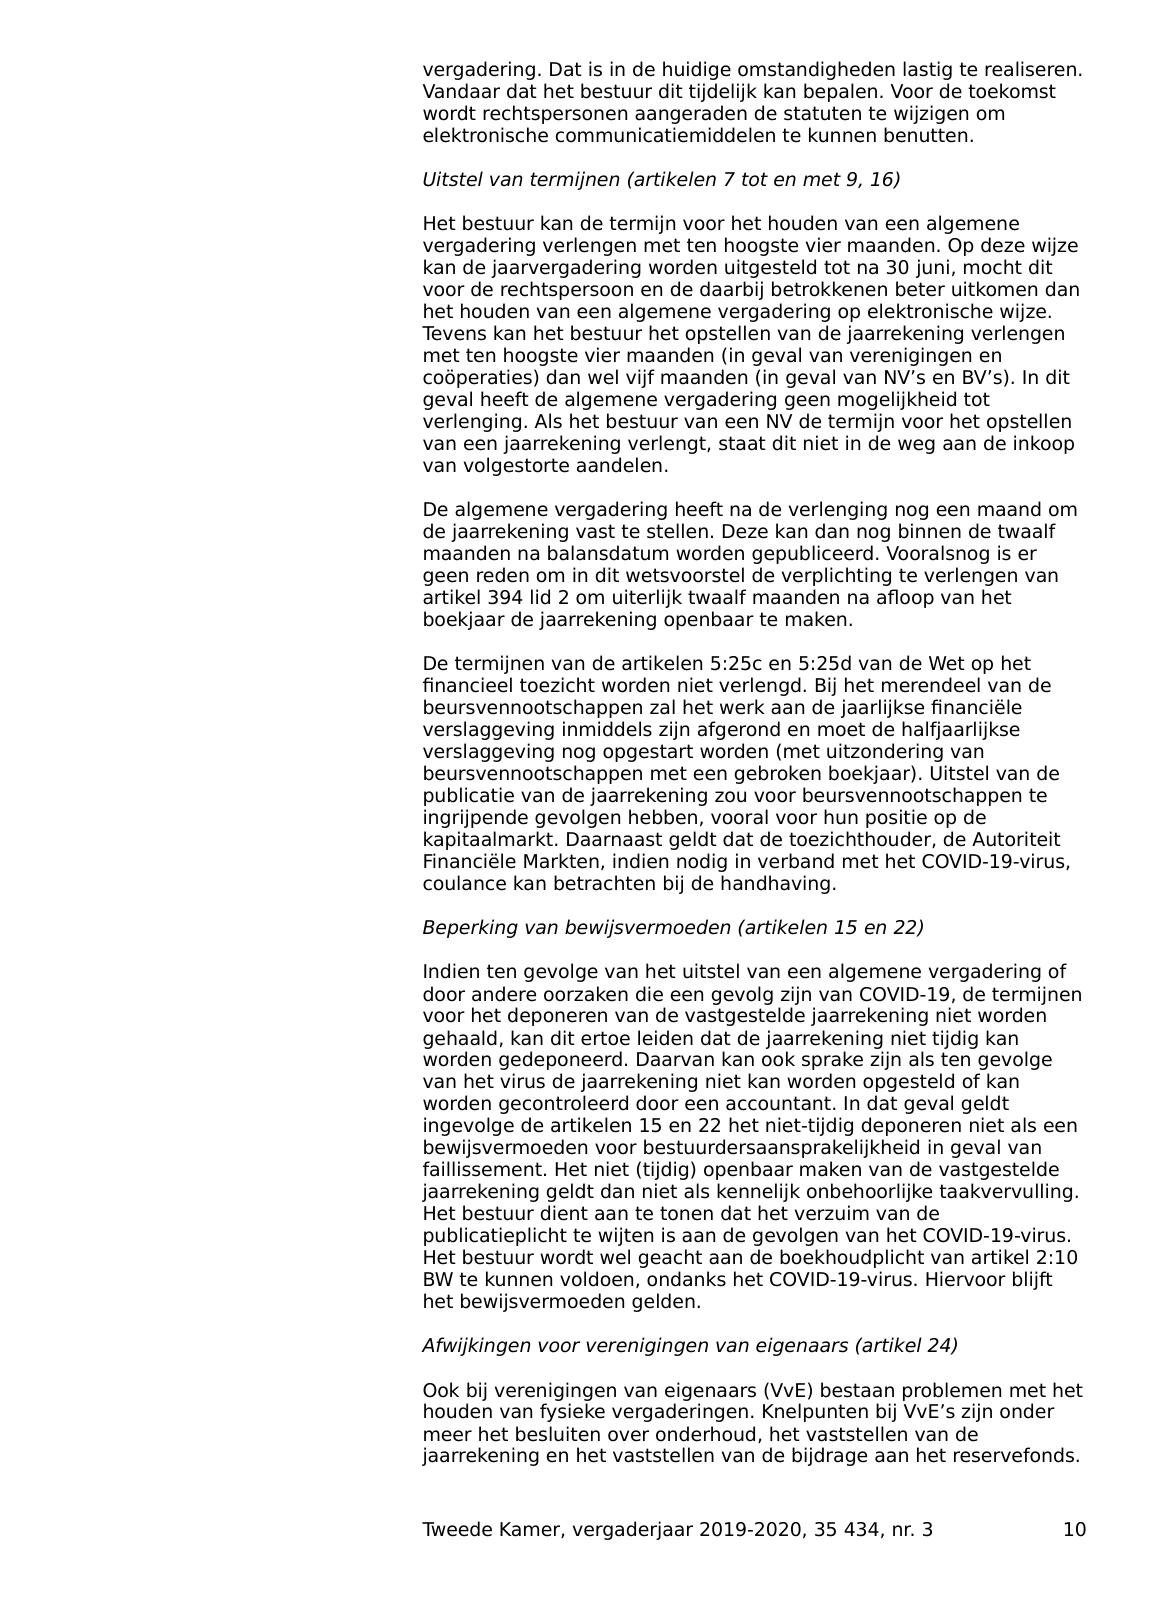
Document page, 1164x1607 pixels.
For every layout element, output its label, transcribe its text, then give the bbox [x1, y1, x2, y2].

text De algemene vergadering heeft na de verlenging nog een maand om de jaarrekening vast te stellen. Deze kan dan nog binnen de twaalf maanden na balansdatum worden gepubliceerd. Vooralsnog is er geen reden om in dit wetsvoorstel de verplichting te verlengen van artikel 394 lid 2 om uiterlijk twaalf maanden na afloop van het boekjaar de jaarrekening openbaar te maken. [422, 499, 1087, 631]
text vergadering. Dat is in de huidige omstandigheden lastig te realiseren. Vandaar dat het bestuur dit tijdelijk kan bepalen. Voor de toekomst wordt rechtspersonen aangeraden de statuten te wijzigen om elektronische communicatiemiddelen te kunnen benutten. [422, 59, 1087, 147]
subtitle Beperking van bewijsvermoeden (artikelen 15 en 22) [422, 917, 1087, 939]
text Indien ten gevolge van het uitstel van een algemene vergadering of door andere oorzaken die een gevolg zijn van COVID-19, de termijnen voor het deponeren van de vastgestelde jaarrekening niet worden gehaald, kan dit ertoe leiden dat de jaarrekening niet tijdig kan worden gedeponeerd. Daarvan kan ook sprake zijn als ten gevolge van het virus de jaarrekening niet kan worden opgesteld of kan worden gecontroleerd door een accountant. In dat geval geldt ingevolge de artikelen 15 en 22 het niet-tijdig deponeren niet als een bewijsvermoeden voor bestuurdersaansprakelijkheid in geval van faillissement. Het niet (tijdig) openbaar maken van de vastgestelde jaarrekening geldt dan niet als kennelijk onbehoorlijke taakvervulling. Het bestuur dient aan te tonen dat het verzuim van de publicatieplicht te wijten is aan de gevolgen van het COVID-19-virus. Het bestuur wordt wel geacht aan de boekhoudplicht van artikel 2:10 BW te kunnen voldoen, ondanks het COVID-19-virus. Hiervoor blijft het bewijsvermoeden gelden. [422, 961, 1087, 1313]
subtitle Afwijkingen voor verenigingen van eigenaars (artikel 24) [422, 1335, 1087, 1357]
text De termijnen van de artikelen 5:25c en 5:25d van de Wet op het financieel toezicht worden niet verlengd. Bij het merendeel van de beursvennootschappen zal het werk aan de jaarlijkse financiële verslaggeving inmiddels zijn afgerond en moet de halfjaarlijkse verslaggeving nog opgestart worden (met uitzondering van beursvennootschappen met een gebroken boekjaar). Uitstel van de publicatie van de jaarrekening zou voor beursvennootschappen te ingrijpende gevolgen hebben, vooral voor hun positie op de kapitaalmarkt. Daarnaast geldt dat de toezichthouder, de Autoriteit Financiële Markten, indien nodig in verband met het COVID-19-virus, coulance kan betrachten bij de handhaving. [422, 653, 1087, 895]
subtitle Uitstel van termijnen (artikelen 7 tot en met 9, 16) [422, 169, 1087, 191]
text Het bestuur kan de termijn voor het houden van een algemene vergadering verlengen met ten hoogste vier maanden. Op deze wijze kan de jaarvergadering worden uitgesteld tot na 30 juni, mocht dit voor de rechtspersoon en de daarbij betrokkenen beter uitkomen dan het houden van een algemene vergadering op elektronische wijze. Tevens kan het bestuur het opstellen van de jaarrekening verlengen met ten hoogste vier maanden (in geval van verenigingen en coöperaties) dan wel vijf maanden (in geval van NV’s en BV’s). In dit geval heeft de algemene vergadering geen mogelijkheid tot verlenging. Als het bestuur van een NV de termijn voor het opstellen van een jaarrekening verlengt, staat dit niet in de weg aan de inkoop van volgestorte aandelen. [422, 213, 1087, 477]
text Ook bij verenigingen van eigenaars (VvE) bestaan problemen met het houden van fysieke vergaderingen. Knelpunten bij VvE’s zijn onder meer het besluiten over onderhoud, het vaststellen van de jaarrekening en het vaststellen van de bijdrage aan het reservefonds. [422, 1379, 1087, 1467]
